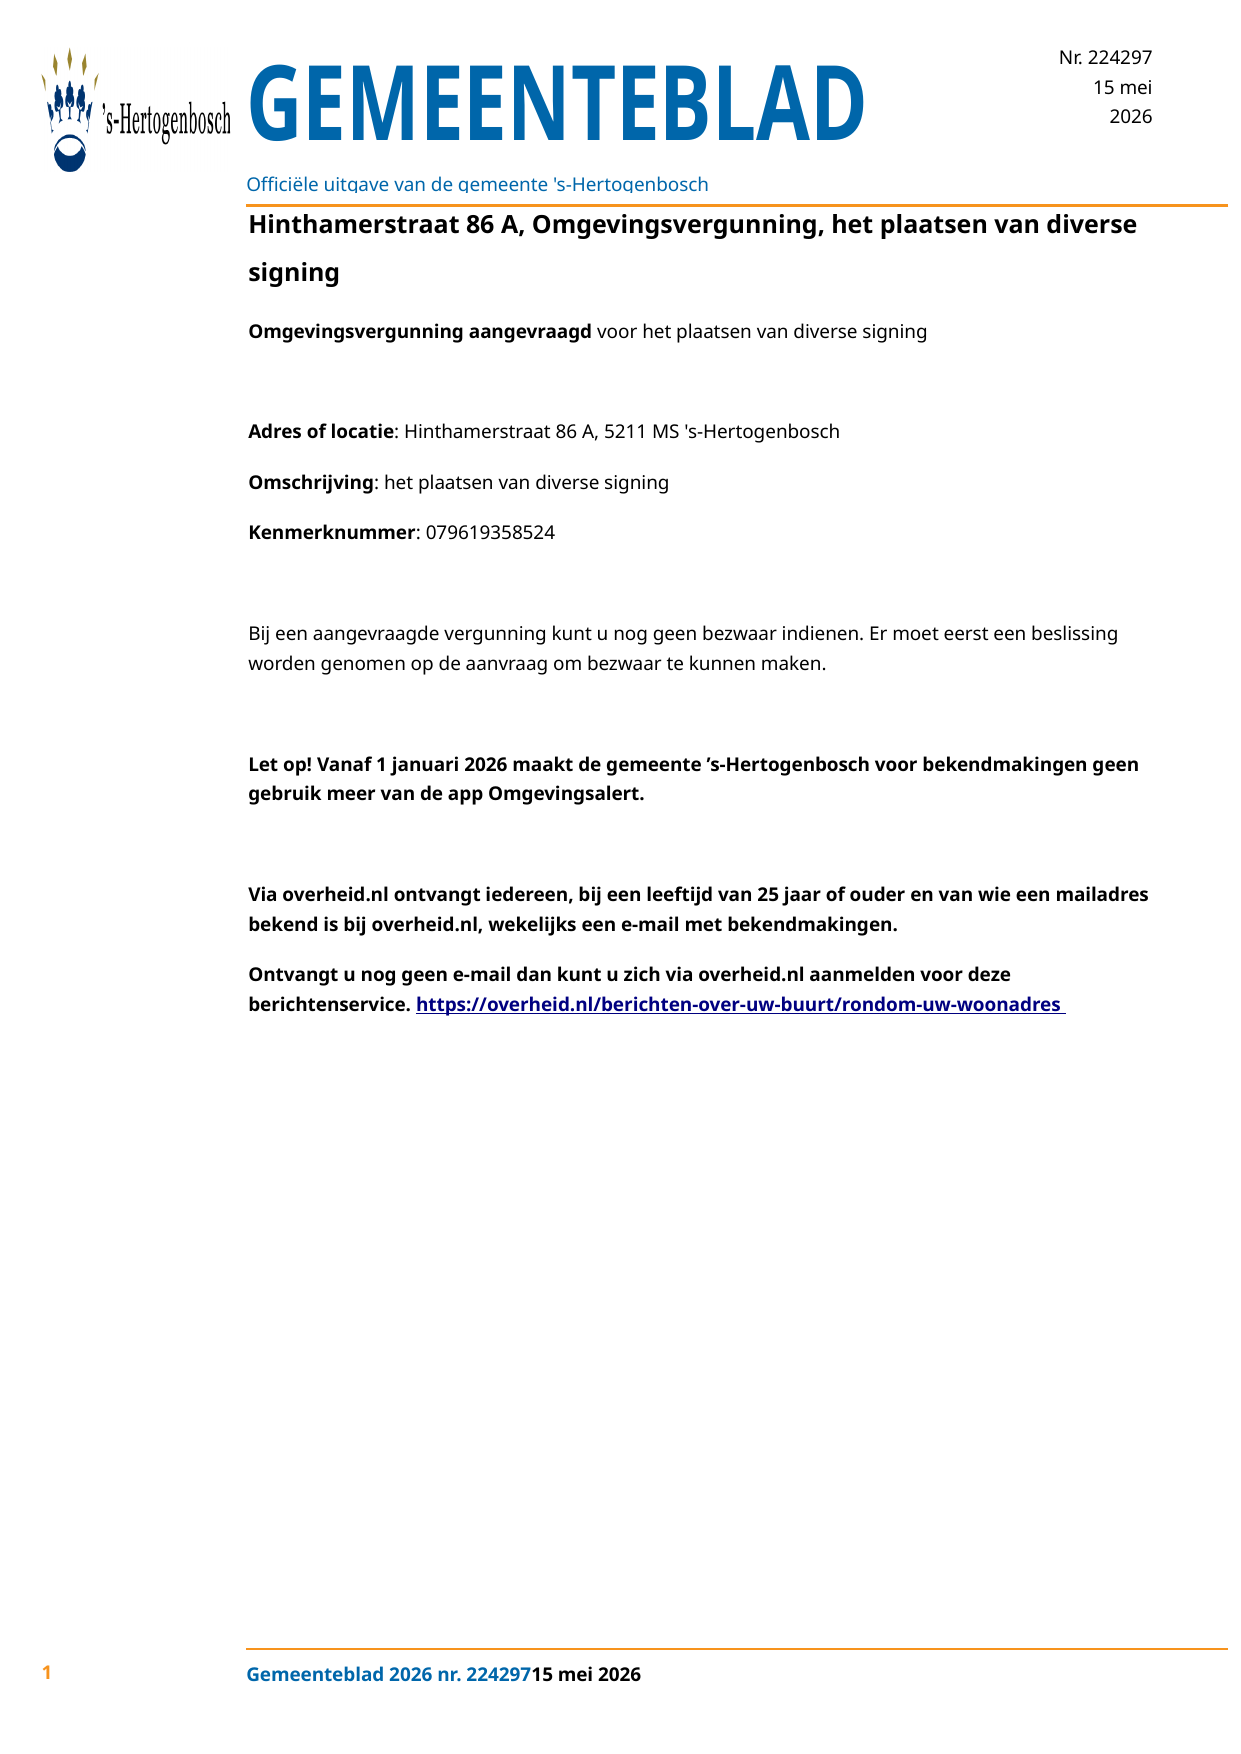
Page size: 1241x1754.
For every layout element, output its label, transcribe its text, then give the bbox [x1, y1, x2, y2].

text Omschrijving: het plaatsen van diverse signing [248, 469, 1152, 495]
text Kenmerknummer: 079619358524 [248, 519, 1152, 545]
text Ontvangt u nog geen e-mail dan kunt u zich via overheid.nl aanmelden voor deze berichtenservice. https://overheid.nl/berichten-over-uw-buurt/rondom-uw-woonadres [248, 961, 1152, 1017]
text Bij een aangevraagde vergunning kunt u nog geen bezwaar indienen. Er moet eerst een beslissing worden genomen op de aanvraag om bezwaar te kunnen maken. [248, 620, 1152, 676]
text Hinthamerstraat 86 A, Omgevingsvergunning, het plaatsen van diverse signing [248, 207, 1152, 288]
text Via overheid.nl ontvangt iedereen, bij een leeftijd van 25 jaar of ouder en van wie een mailadres bekend is bij overheid.nl, wekelijks een e-mail met bekendmakingen. [248, 881, 1152, 937]
text Omgevingsvergunning aangevraagd voor het plaatsen van diverse signing [248, 318, 1152, 344]
text Adres of locatie: Hinthamerstraat 86 A, 5211 MS 's-Hertogenbosch [248, 419, 1152, 444]
text Let op! Vanaf 1 januari 2026 maakt de gemeente ’s-Hertogenbosch voor bekendmakingen geen gebruik meer van de app Omgevingsalert. [248, 751, 1152, 806]
picture [41, 47, 231, 172]
